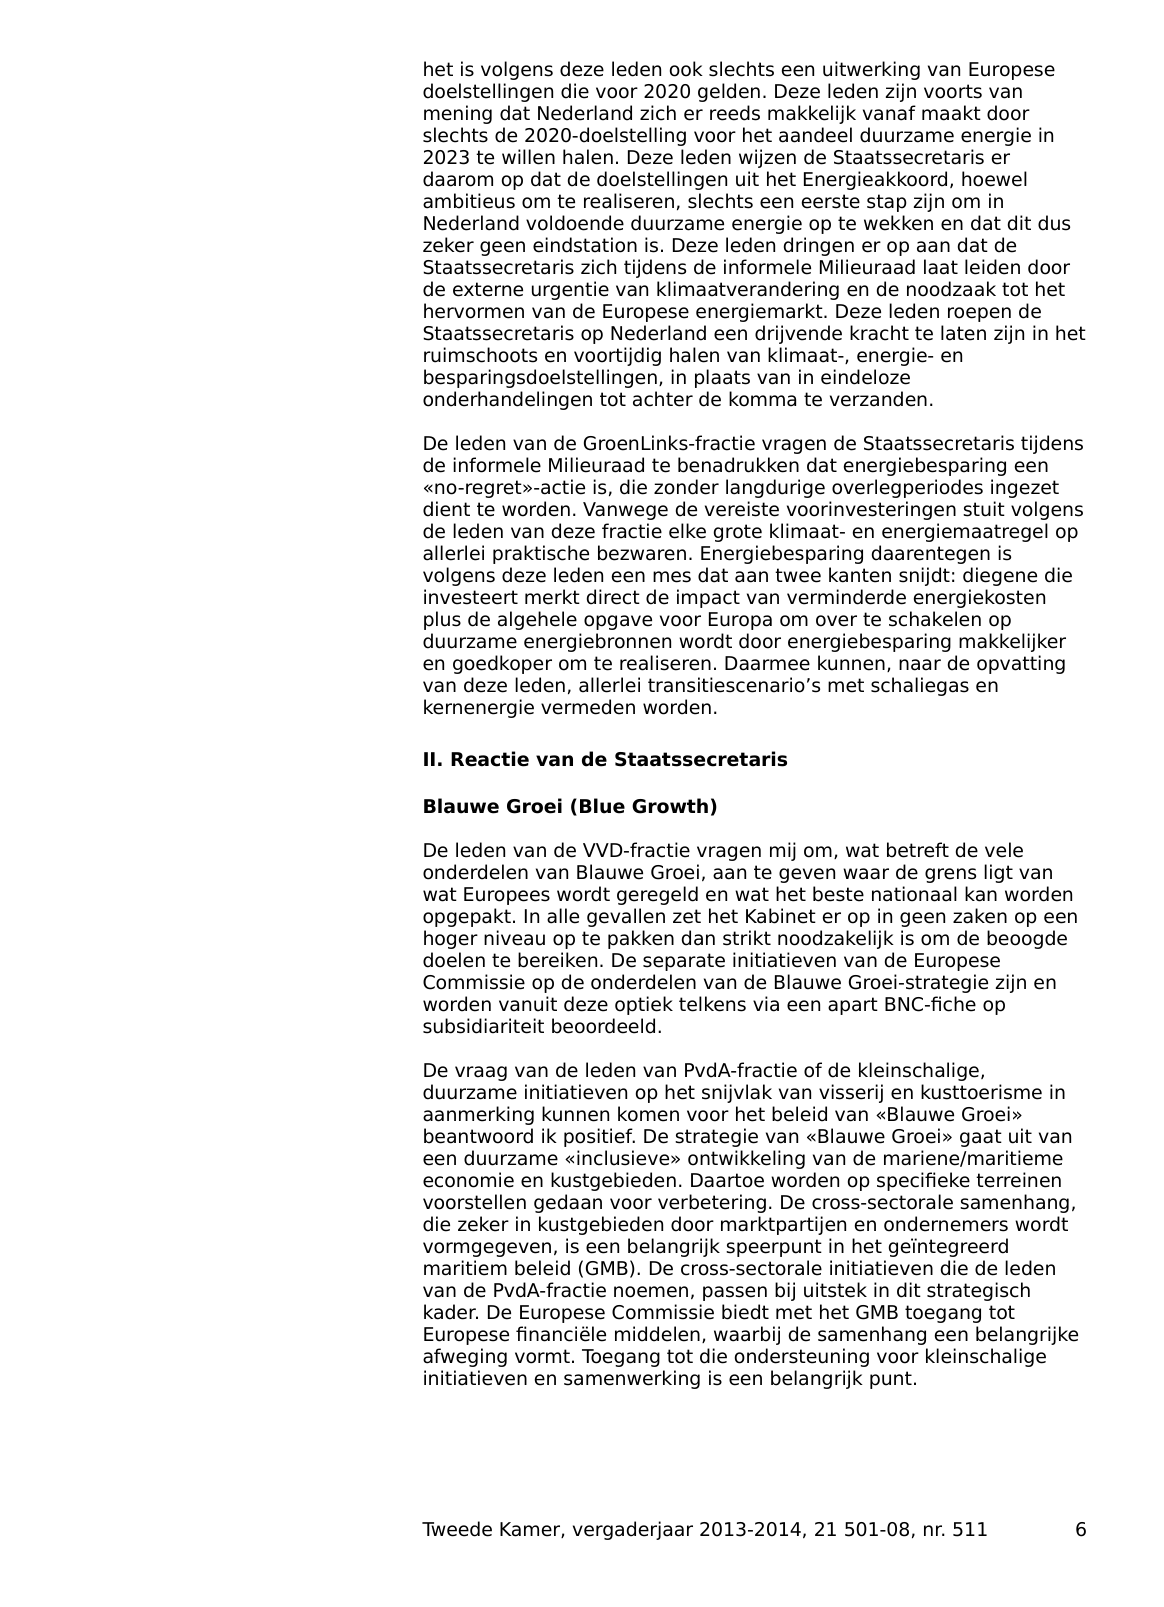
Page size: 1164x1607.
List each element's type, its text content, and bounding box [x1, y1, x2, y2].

subtitle II. Reactie van de Staatssecretaris [422, 749, 1087, 771]
text het is volgens deze leden ook slechts een uitwerking van Europese doelstellingen die voor 2020 gelden. Deze leden zijn voorts van mening dat Nederland zich er reeds makkelijk vanaf maakt door slechts de 2020-doelstelling voor het aandeel duurzame energie in 2023 te willen halen. Deze leden wijzen de Staatssecretaris er daarom op dat de doelstellingen uit het Energieakkoord, hoewel ambitieus om te realiseren, slechts een eerste stap zijn om in Nederland voldoende duurzame energie op te wekken en dat dit dus zeker geen eindstation is. Deze leden dringen er op aan dat de Staatssecretaris zich tijdens de informele Milieuraad laat leiden door de externe urgentie van klimaatverandering en de noodzaak tot het hervormen van de Europese energiemarkt. Deze leden roepen de Staatssecretaris op Nederland een drijvende kracht te laten zijn in het ruimschoots en voortijdig halen van klimaat-, energie- en besparingsdoelstellingen, in plaats van in eindeloze onderhandelingen tot achter de komma te verzanden. [422, 59, 1087, 411]
text De leden van de VVD-fractie vragen mij om, wat betreft de vele onderdelen van Blauwe Groei, aan te geven waar de grens ligt van wat Europees wordt geregeld en wat het beste nationaal kan worden opgepakt. In alle gevallen zet het Kabinet er op in geen zaken op een hoger niveau op te pakken dan strikt noodzakelijk is om de beoogde doelen te bereiken. De separate initiatieven van de Europese Commissie op de onderdelen van de Blauwe Groei-strategie zijn en worden vanuit deze optiek telkens via een apart BNC-fiche op subsidiariteit beoordeeld. [422, 840, 1087, 1038]
text De leden van de GroenLinks-fractie vragen de Staatssecretaris tijdens de informele Milieuraad te benadrukken dat energiebesparing een «no-regret»-actie is, die zonder langdurige overlegperiodes ingezet dient te worden. Vanwege de vereiste voorinvesteringen stuit volgens de leden van deze fractie elke grote klimaat- en energiemaatregel op allerlei praktische bezwaren. Energiebesparing daarentegen is volgens deze leden een mes dat aan twee kanten snijdt: diegene die investeert merkt direct de impact van verminderde energiekosten plus de algehele opgave voor Europa om over te schakelen op duurzame energiebronnen wordt door energiebesparing makkelijker en goedkoper om te realiseren. Daarmee kunnen, naar de opvatting van deze leden, allerlei transitiescenario’s met schaliegas en kernenergie vermeden worden. [422, 433, 1087, 719]
text De vraag van de leden van PvdA-fractie of de kleinschalige, duurzame initiatieven op het snijvlak van visserij en kusttoerisme in aanmerking kunnen komen voor het beleid van «Blauwe Groei» beantwoord ik positief. De strategie van «Blauwe Groei» gaat uit van een duurzame «inclusieve» ontwikkeling van de mariene/maritieme economie en kustgebieden. Daartoe worden op specifieke terreinen voorstellen gedaan voor verbetering. De cross-sectorale samenhang, die zeker in kustgebieden door marktpartijen en ondernemers wordt vormgegeven, is een belangrijk speerpunt in het geïntegreerd maritiem beleid (GMB). De cross-sectorale initiatieven die de leden van de PvdA-fractie noemen, passen bij uitstek in dit strategisch kader. De Europese Commissie biedt met het GMB toegang tot Europese financiële middelen, waarbij de samenhang een belangrijke afweging vormt. Toegang tot die ondersteuning voor kleinschalige initiatieven en samenwerking is een belangrijk punt. [422, 1060, 1087, 1389]
subtitle Blauwe Groei (Blue Growth) [422, 796, 1087, 818]
